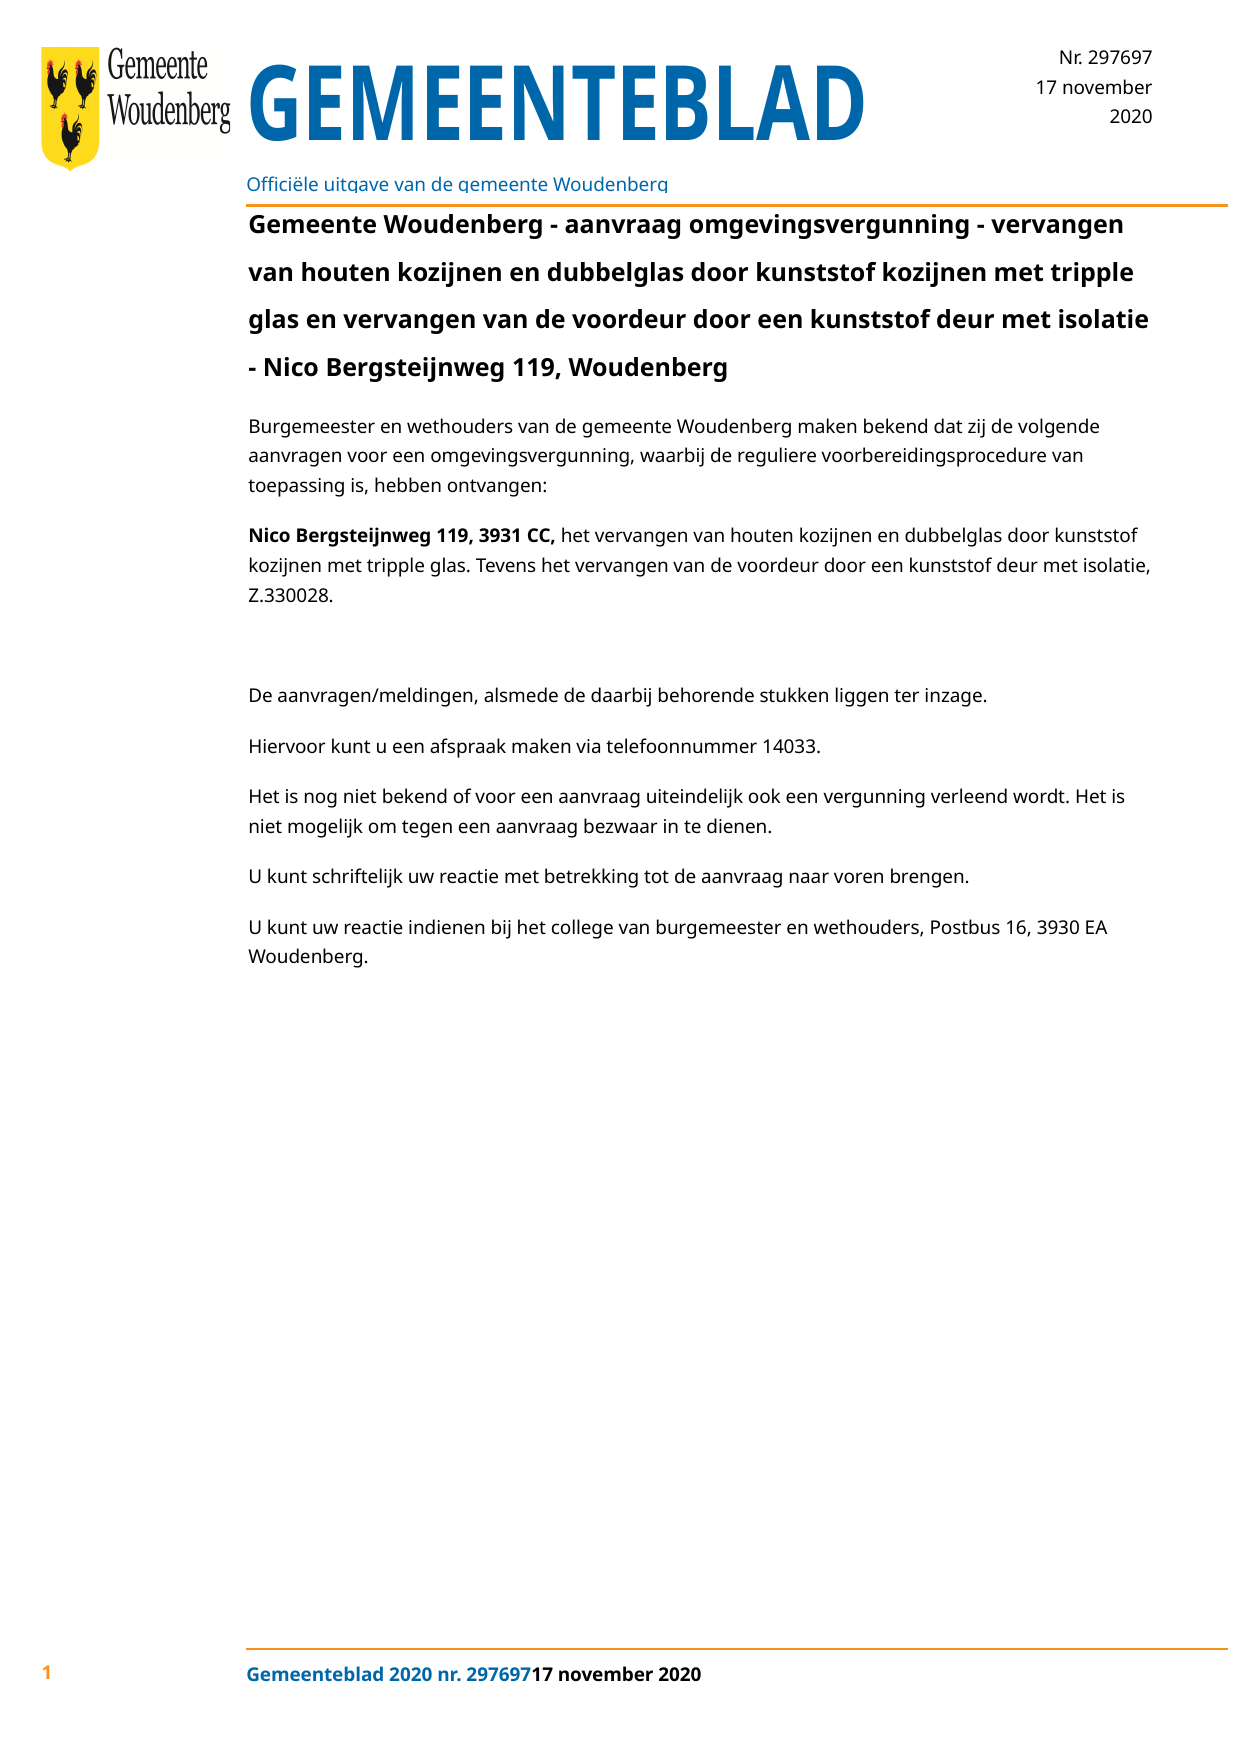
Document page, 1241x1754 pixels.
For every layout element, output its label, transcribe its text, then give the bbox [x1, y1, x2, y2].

text Gemeente Woudenberg - aanvraag omgevingsvergunning - vervangen van houten kozijnen en dubbelglas door kunststof kozijnen met tripple glas en vervangen van de voordeur door een kunststof deur met isolatie - Nico Bergsteijnweg 119, Woudenberg [248, 207, 1152, 384]
text Nico Bergsteijnweg 119, 3931 CC, het vervangen van houten kozijnen en dubbelglas door kunststof kozijnen met tripple glas. Tevens het vervangen van de voordeur door een kunststof deur met isolatie, Z.330028. [248, 523, 1152, 608]
picture [41, 47, 231, 172]
text De aanvragen/meldingen, alsmede de daarbij behorende stukken liggen ter inzage. [248, 683, 1152, 708]
text Burgemeester en wethouders van de gemeente Woudenberg maken bekend dat zij de volgende aanvragen voor een omgevingsvergunning, waarbij de reguliere voorbereidingsprocedure van toepassing is, hebben ontvangen: [248, 413, 1152, 498]
text Hiervoor kunt u een afspraak maken via telefoonnummer 14033. [248, 733, 1152, 759]
text U kunt schriftelijk uw reactie met betrekking tot de aanvraag naar voren brengen. [248, 863, 1152, 889]
text Het is nog niet bekend of voor een aanvraag uiteindelijk ook een vergunning verleend wordt. Het is niet mogelijk om tegen een aanvraag bezwaar in te dienen. [248, 783, 1152, 839]
text U kunt uw reactie indienen bij het college van burgemeester en wethouders, Postbus 16, 3930 EA Woudenberg. [248, 914, 1152, 969]
